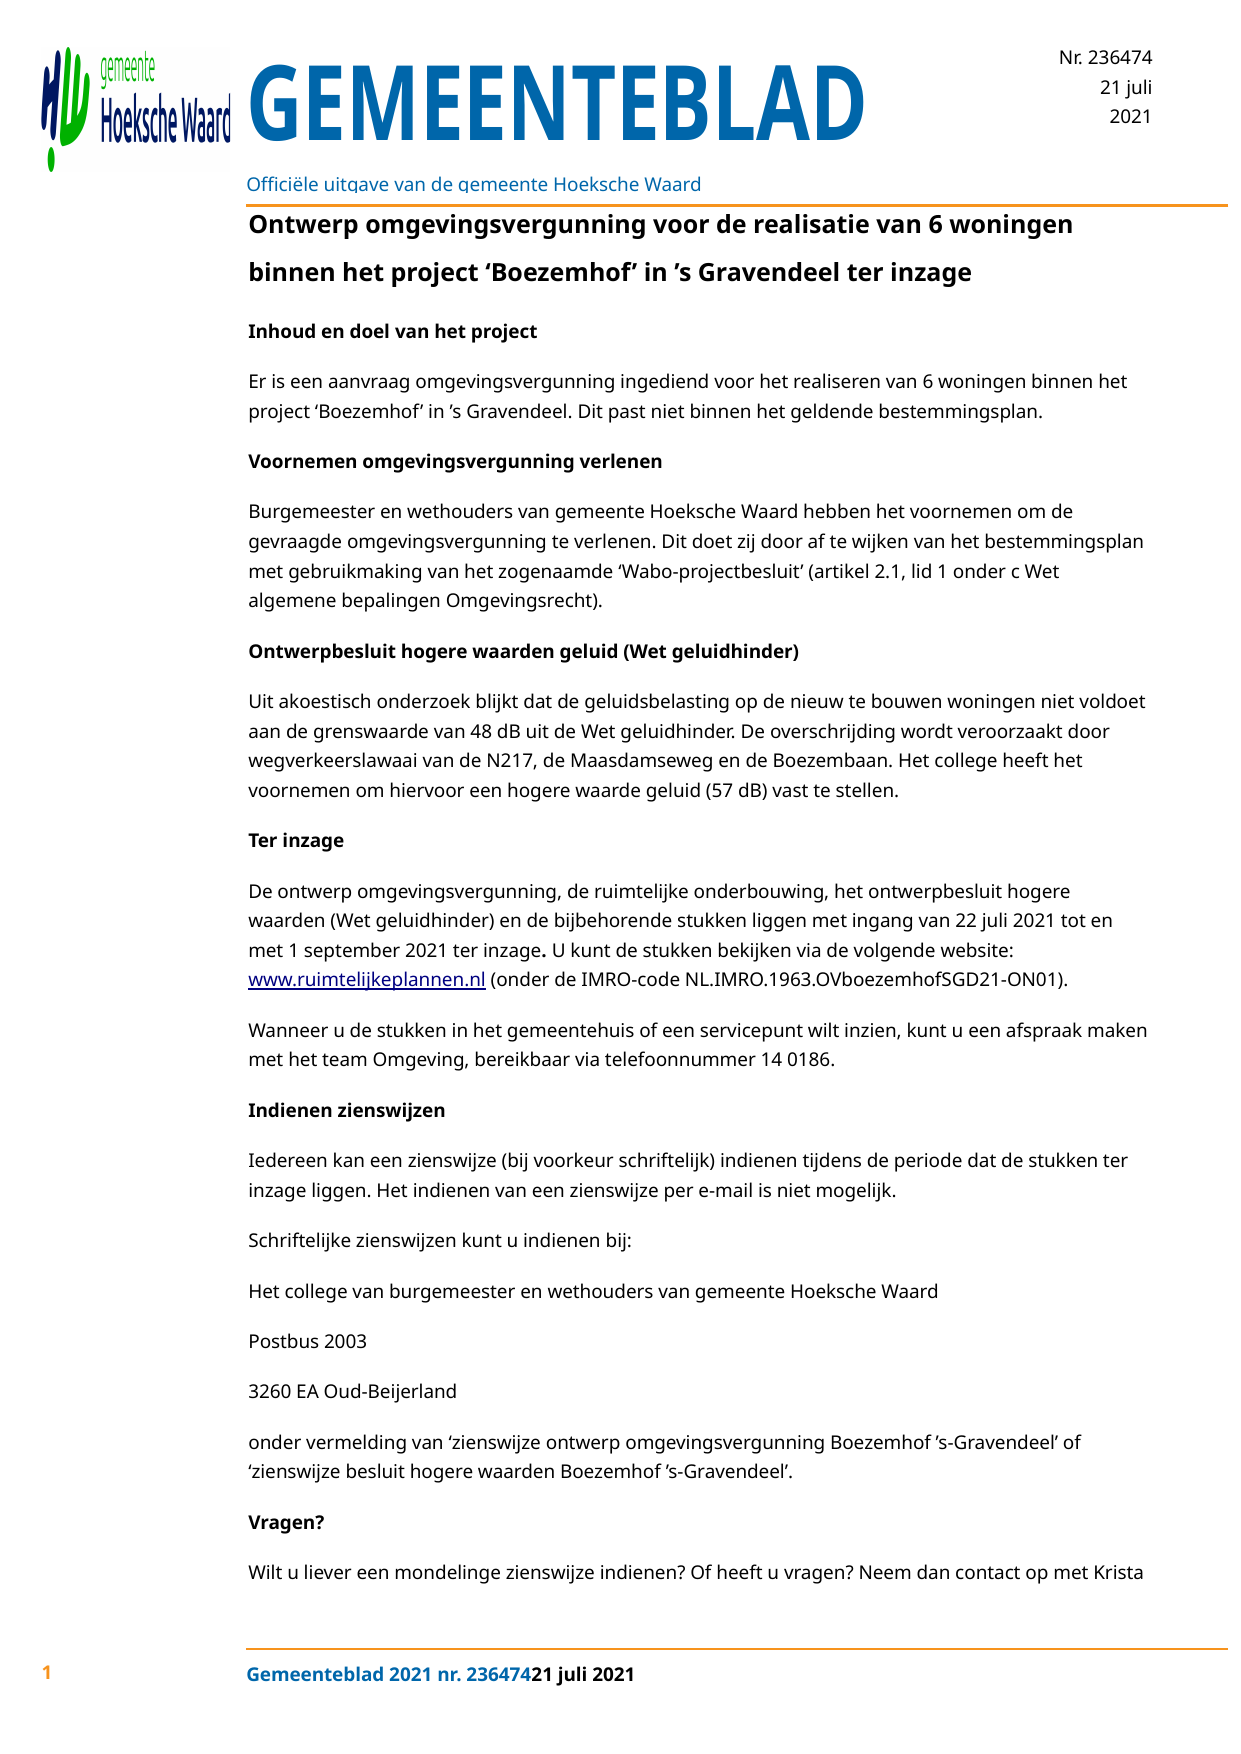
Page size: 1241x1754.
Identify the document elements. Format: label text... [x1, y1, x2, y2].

picture [41, 47, 231, 172]
text Ontwerpbesluit hogere waarden geluid (Wet geluidhinder) [248, 638, 1152, 664]
text Iedereen kan een zienswijze (bij voorkeur schriftelijk) indienen tijdens de periode dat de stukken ter inzage liggen. Het indienen van een zienswijze per e-mail is niet mogelijk. [248, 1147, 1152, 1203]
text Ontwerp omgevingsvergunning voor de realisatie van 6 woningen binnen het project ‘Boezemhof’ in ’s Gravendeel ter inzage [248, 207, 1152, 288]
text onder vermelding van ‘zienswijze ontwerp omgevingsvergunning Boezemhof ’s-Gravendeel’ of ‘zienswijze besluit hogere waarden Boezemhof ’s-Gravendeel’. [248, 1429, 1152, 1484]
text Indienen zienswijzen [248, 1097, 1152, 1123]
text Wanneer u de stukken in het gemeentehuis of een servicepunt wilt inzien, kunt u een afspraak maken met het team Omgeving, bereikbaar via telefoonnummer 14 0186. [248, 1017, 1152, 1072]
text Wilt u liever een mondelinge zienswijze indienen? Of heeft u vragen? Neem dan contact op met Krista [248, 1559, 1152, 1585]
text Burgemeester en wethouders van gemeente Hoeksche Waard hebben het voornemen om de gevraagde omgevingsvergunning te verlenen. Dit doet zij door af te wijken van het bestemmingsplan met gebruikmaking van het zogenaamde ‘Wabo-projectbesluit’ (artikel 2.1, lid 1 onder c Wet algemene bepalingen Omgevingsrecht). [248, 499, 1152, 613]
text De ontwerp omgevingsvergunning, de ruimtelijke onderbouwing, het ontwerpbesluit hogere waarden (Wet geluidhinder) en de bijbehorende stukken liggen met ingang van 22 juli 2021 tot en met 1 september 2021 ter inzage. U kunt de stukken bekijken via de volgende website: www.ruimtelijkeplannen.nl (onder de IMRO-code NL.IMRO.1963.OVboezemhofSGD21-ON01). [248, 878, 1152, 992]
text Schriftelijke zienswijzen kunt u indienen bij: [248, 1227, 1152, 1253]
text Het college van burgemeester en wethouders van gemeente Hoeksche Waard [248, 1278, 1152, 1304]
text Vragen? [248, 1509, 1152, 1535]
text Inhoud en doel van het project [248, 318, 1152, 344]
text Uit akoestisch onderzoek blijkt dat de geluidsbelasting op de nieuw te bouwen woningen niet voldoet aan de grenswaarde van 48 dB uit de Wet geluidhinder. De overschrijding wordt veroorzaakt door wegverkeerslawaai van de N217, de Maasdamseweg en de Boezembaan. Het college heeft het voornemen om hiervoor een hogere waarde geluid (57 dB) vast te stellen. [248, 688, 1152, 803]
text Er is een aanvraag omgevingsvergunning ingediend voor het realiseren van 6 woningen binnen het project ‘Boezemhof’ in ’s Gravendeel. Dit past niet binnen het geldende bestemmingsplan. [248, 368, 1152, 424]
text Postbus 2003 [248, 1328, 1152, 1354]
text Voornemen omgevingsvergunning verlenen [248, 448, 1152, 474]
text Ter inzage [248, 827, 1152, 853]
text 3260 EA Oud-Beijerland [248, 1379, 1152, 1404]
